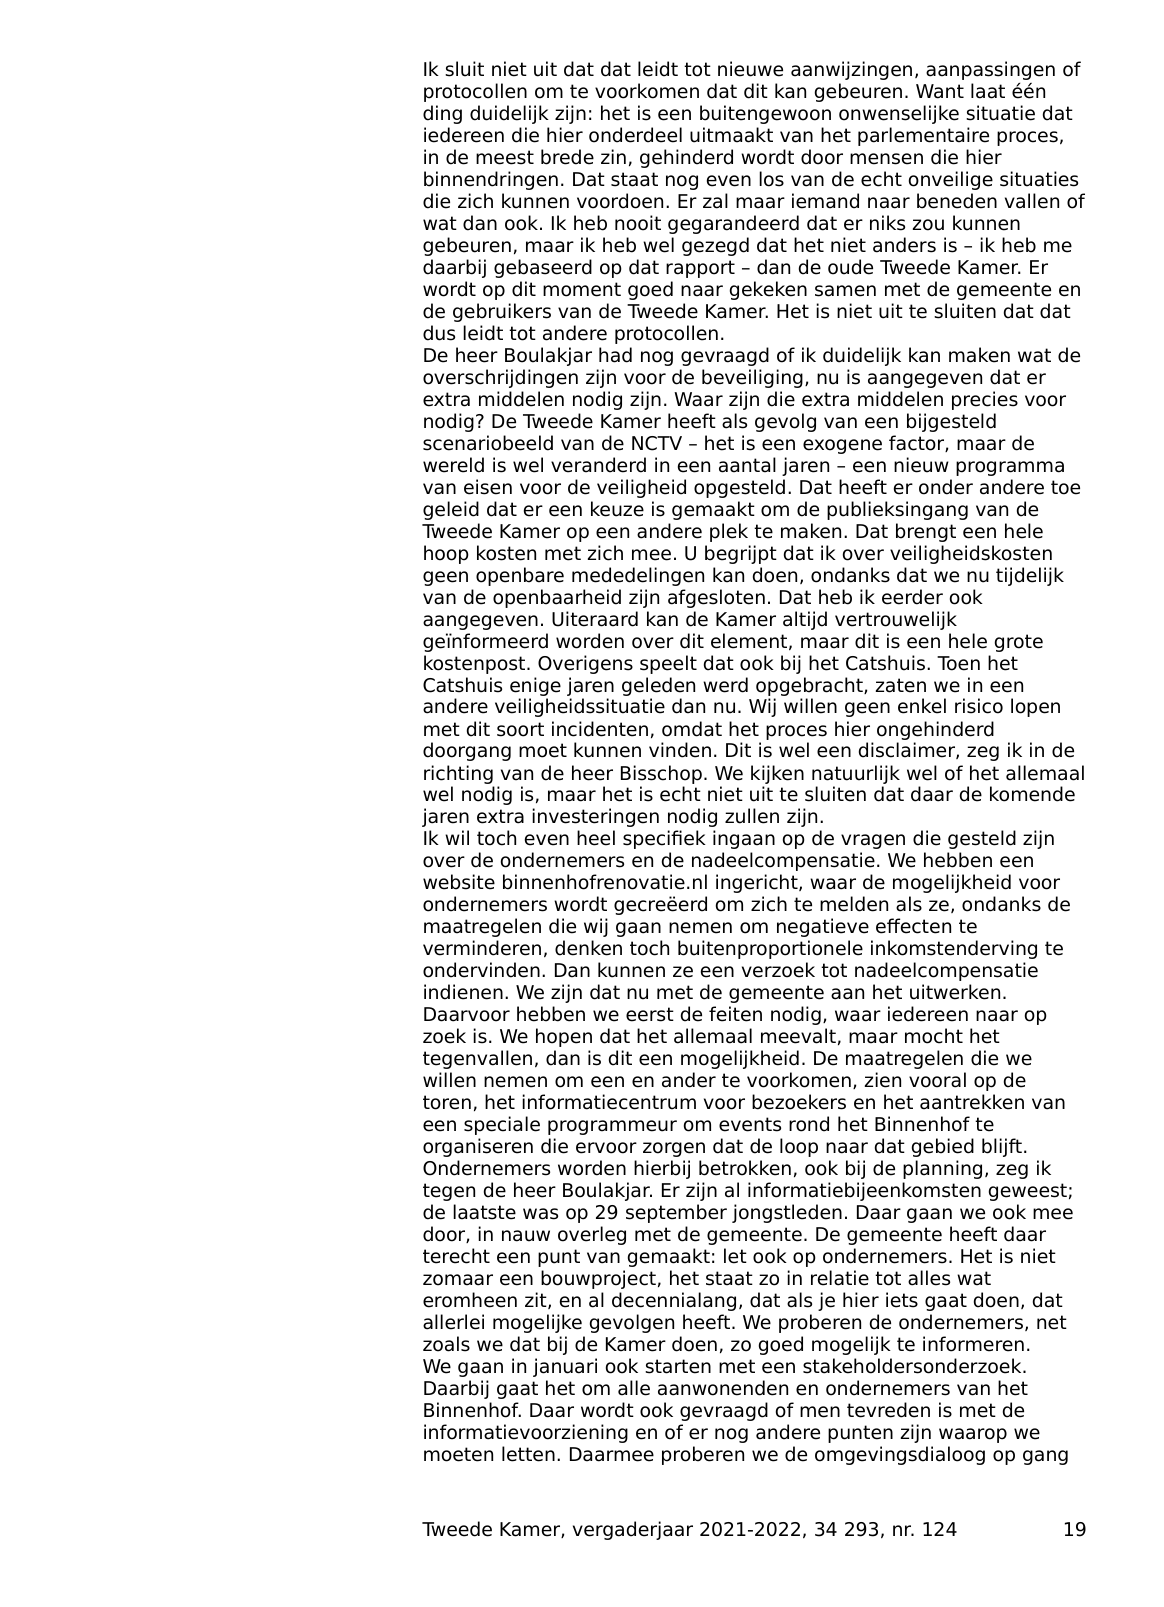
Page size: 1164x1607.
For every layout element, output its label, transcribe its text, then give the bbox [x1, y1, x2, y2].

text We gaan in januari ook starten met een stakeholdersonderzoek. Daarbij gaat het om alle aanwonenden en ondernemers van het Binnenhof. Daar wordt ook gevraagd of men tevreden is met de informatievoorziening en of er nog andere punten zijn waarop we moeten letten. Daarmee proberen we de omgevingsdialoog op gang [422, 1356, 1087, 1466]
text Ik wil toch even heel specifiek ingaan op de vragen die gesteld zijn over de ondernemers en de nadeelcompensatie. We hebben een website binnenhofrenovatie.nl ingericht, waar de mogelijkheid voor ondernemers wordt gecreëerd om zich te melden als ze, ondanks de maatregelen die wij gaan nemen om negatieve effecten te verminderen, denken toch buitenproportionele inkomstenderving te ondervinden. Dan kunnen ze een verzoek tot nadeelcompensatie indienen. We zijn dat nu met de gemeente aan het uitwerken. Daarvoor hebben we eerst de feiten nodig, waar iedereen naar op zoek is. We hopen dat het allemaal meevalt, maar mocht het tegenvallen, dan is dit een mogelijkheid. De maatregelen die we willen nemen om een en ander te voorkomen, zien vooral op de toren, het informatiecentrum voor bezoekers en het aantrekken van een speciale programmeur om events rond het Binnenhof te organiseren die ervoor zorgen dat de loop naar dat gebied blijft. Ondernemers worden hierbij betrokken, ook bij de planning, zeg ik tegen de heer Boulakjar. Er zijn al informatiebijeenkomsten geweest; de laatste was op 29 september jongstleden. Daar gaan we ook mee door, in nauw overleg met de gemeente. De gemeente heeft daar terecht een punt van gemaakt: let ook op ondernemers. Het is niet zomaar een bouwproject, het staat zo in relatie tot alles wat eromheen zit, en al decennialang, dat als je hier iets gaat doen, dat allerlei mogelijke gevolgen heeft. We proberen de ondernemers, net zoals we dat bij de Kamer doen, zo goed mogelijk te informeren. [422, 828, 1087, 1356]
text Ik sluit niet uit dat dat leidt tot nieuwe aanwijzingen, aanpassingen of protocollen om te voorkomen dat dit kan gebeuren. Want laat één ding duidelijk zijn: het is een buitengewoon onwenselijke situatie dat iedereen die hier onderdeel uitmaakt van het parlementaire proces, in de meest brede zin, gehinderd wordt door mensen die hier binnendringen. Dat staat nog even los van de echt onveilige situaties die zich kunnen voordoen. Er zal maar iemand naar beneden vallen of wat dan ook. Ik heb nooit gegarandeerd dat er niks zou kunnen gebeuren, maar ik heb wel gezegd dat het niet anders is – ik heb me daarbij gebaseerd op dat rapport – dan de oude Tweede Kamer. Er wordt op dit moment goed naar gekeken samen met de gemeente en de gebruikers van de Tweede Kamer. Het is niet uit te sluiten dat dat dus leidt tot andere protocollen. [422, 59, 1087, 345]
text De heer Boulakjar had nog gevraagd of ik duidelijk kan maken wat de overschrijdingen zijn voor de beveiliging, nu is aangegeven dat er extra middelen nodig zijn. Waar zijn die extra middelen precies voor nodig? De Tweede Kamer heeft als gevolg van een bijgesteld scenariobeeld van de NCTV – het is een exogene factor, maar de wereld is wel veranderd in een aantal jaren – een nieuw programma van eisen voor de veiligheid opgesteld. Dat heeft er onder andere toe geleid dat er een keuze is gemaakt om de publieksingang van de Tweede Kamer op een andere plek te maken. Dat brengt een hele hoop kosten met zich mee. U begrijpt dat ik over veiligheidskosten geen openbare mededelingen kan doen, ondanks dat we nu tijdelijk van de openbaarheid zijn afgesloten. Dat heb ik eerder ook aangegeven. Uiteraard kan de Kamer altijd vertrouwelijk geïnformeerd worden over dit element, maar dit is een hele grote kostenpost. Overigens speelt dat ook bij het Catshuis. Toen het Catshuis enige jaren geleden werd opgebracht, zaten we in een andere veiligheidssituatie dan nu. Wij willen geen enkel risico lopen met dit soort incidenten, omdat het proces hier ongehinderd doorgang moet kunnen vinden. Dit is wel een disclaimer, zeg ik in de richting van de heer Bisschop. We kijken natuurlijk wel of het allemaal wel nodig is, maar het is echt niet uit te sluiten dat daar de komende jaren extra investeringen nodig zullen zijn. [422, 345, 1087, 828]
